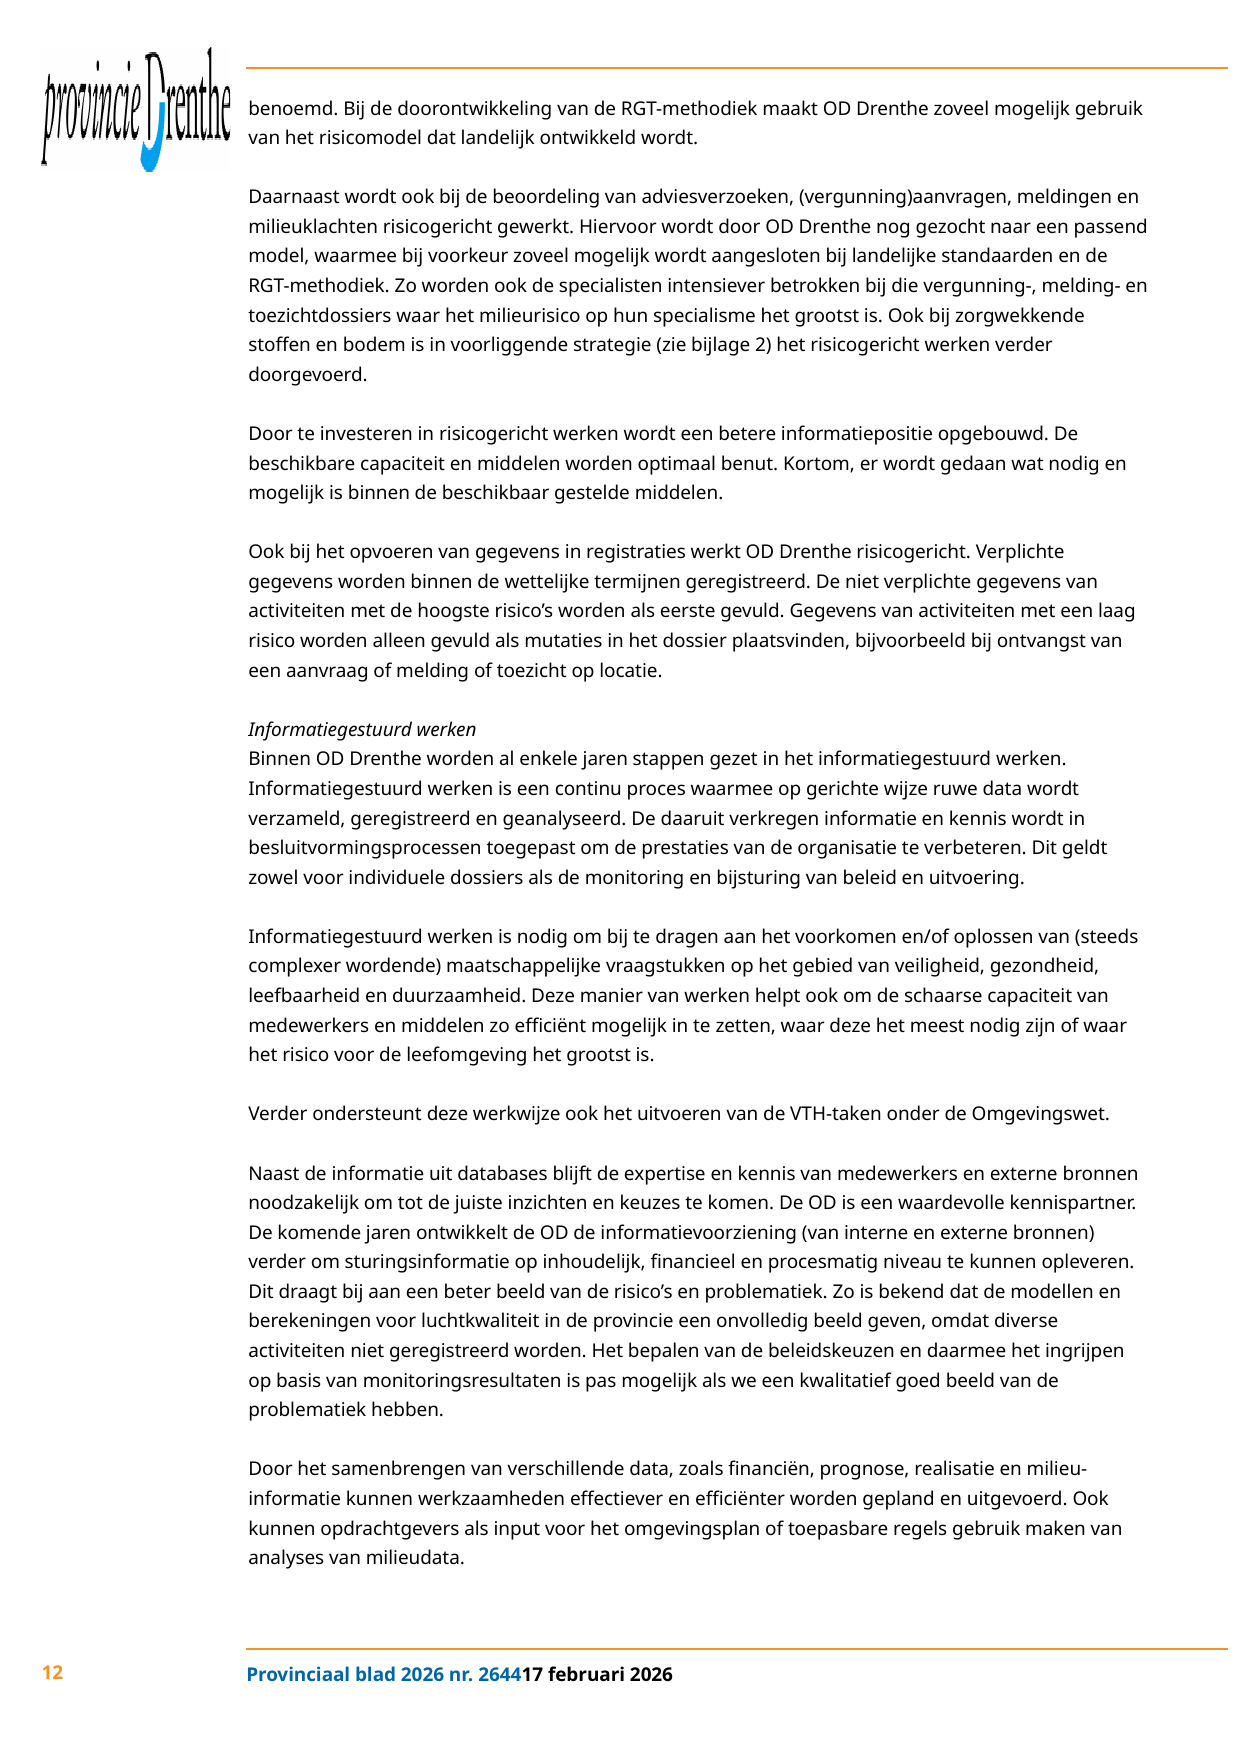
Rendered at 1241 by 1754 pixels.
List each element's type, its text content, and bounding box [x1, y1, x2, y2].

picture [41, 47, 231, 172]
text Door het samenbrengen van verschillende data, zoals financiën, prognose, realisatie en milieu-informatie kunnen werkzaamheden effectiever en efficiënter worden gepland en uitgevoerd. Ook kunnen opdrachtgevers als input voor het omgevingsplan of toepasbare regels gebruik maken van analyses van milieudata. [248, 1456, 1152, 1570]
text Verder ondersteunt deze werkwijze ook het uitvoeren van de VTH-taken onder de Omgevingswet. [248, 1101, 1152, 1126]
text Daarnaast wordt ook bij de beoordeling van adviesverzoeken, (vergunning)aanvragen, meldingen en milieuklachten risicogericht gewerkt. Hiervoor wordt door OD Drenthe nog gezocht naar een passend model, waarmee bij voorkeur zoveel mogelijk wordt aangesloten bij landelijke standaarden en de RGT-methodiek. Zo worden ook de specialisten intensiever betrokken bij die vergunning-, melding- en toezichtdossiers waar het milieurisico op hun specialisme het grootst is. Ook bij zorgwekkende stoffen en bodem is in voorliggende strategie (zie bijlage 2) het risicogericht werken verder doorgevoerd. [248, 183, 1152, 387]
text Ook bij het opvoeren van gegevens in registraties werkt OD Drenthe risicogericht. Verplichte gegevens worden binnen de wettelijke termijnen geregistreerd. De niet verplichte gegevens van activiteiten met de hoogste risico’s worden als eerste gevuld. Gegevens van activiteiten met een laag risico worden alleen gevuld als mutaties in het dossier plaatsvinden, bijvoorbeeld bij ontvangst van een aanvraag of melding of toezicht op locatie. [248, 538, 1152, 683]
text benoemd. Bij de doorontwikkeling van de RGT-methodiek maakt OD Drenthe zoveel mogelijk gebruik van het risicomodel dat landelijk ontwikkeld wordt. [248, 95, 1152, 150]
text Naast de informatie uit databases blijft de expertise en kennis van medewerkers en externe bronnen noodzakelijk om tot de juiste inzichten en keuzes te komen. De OD is een waardevolle kennispartner. De komende jaren ontwikkelt de OD de informatievoorziening (van interne en externe bronnen) verder om sturingsinformatie op inhoudelijk, financieel en procesmatig niveau te kunnen opleveren. Dit draagt bij aan een beter beeld van de risico’s en problematiek. Zo is bekend dat de modellen en berekeningen voor luchtkwaliteit in de provincie een onvolledig beeld geven, omdat diverse activiteiten niet geregistreerd worden. Het bepalen van de beleidskeuzen en daarmee het ingrijpen op basis van monitoringsresultaten is pas mogelijk als we een kwalitatief goed beeld van de problematiek hebben. [248, 1160, 1152, 1422]
text Informatiegestuurd werken [248, 716, 1152, 742]
text Binnen OD Drenthe worden al enkele jaren stappen gezet in het informatiegestuurd werken. Informatiegestuurd werken is een continu proces waarmee op gerichte wijze ruwe data wordt verzameld, geregistreerd en geanalyseerd. De daaruit verkregen informatie en kennis wordt in besluitvormingsprocessen toegepast om de prestaties van de organisatie te verbeteren. Dit geldt zowel voor individuele dossiers als de monitoring en bijsturing van beleid en uitvoering. [248, 746, 1152, 890]
text Informatiegestuurd werken is nodig om bij te dragen aan het voorkomen en/of oplossen van (steeds complexer wordende) maatschappelijke vraagstukken op het gebied van veiligheid, gezondheid, leefbaarheid en duurzaamheid. Deze manier van werken helpt ook om de schaarse capaciteit van medewerkers en middelen zo efficiënt mogelijk in te zetten, waar deze het meest nodig zijn of waar het risico voor de leefomgeving het grootst is. [248, 923, 1152, 1067]
text Door te investeren in risicogericht werken wordt een betere informatiepositie opgebouwd. De beschikbare capaciteit en middelen worden optimaal benut. Kortom, er wordt gedaan wat nodig en mogelijk is binnen de beschikbaar gestelde middelen. [248, 420, 1152, 505]
